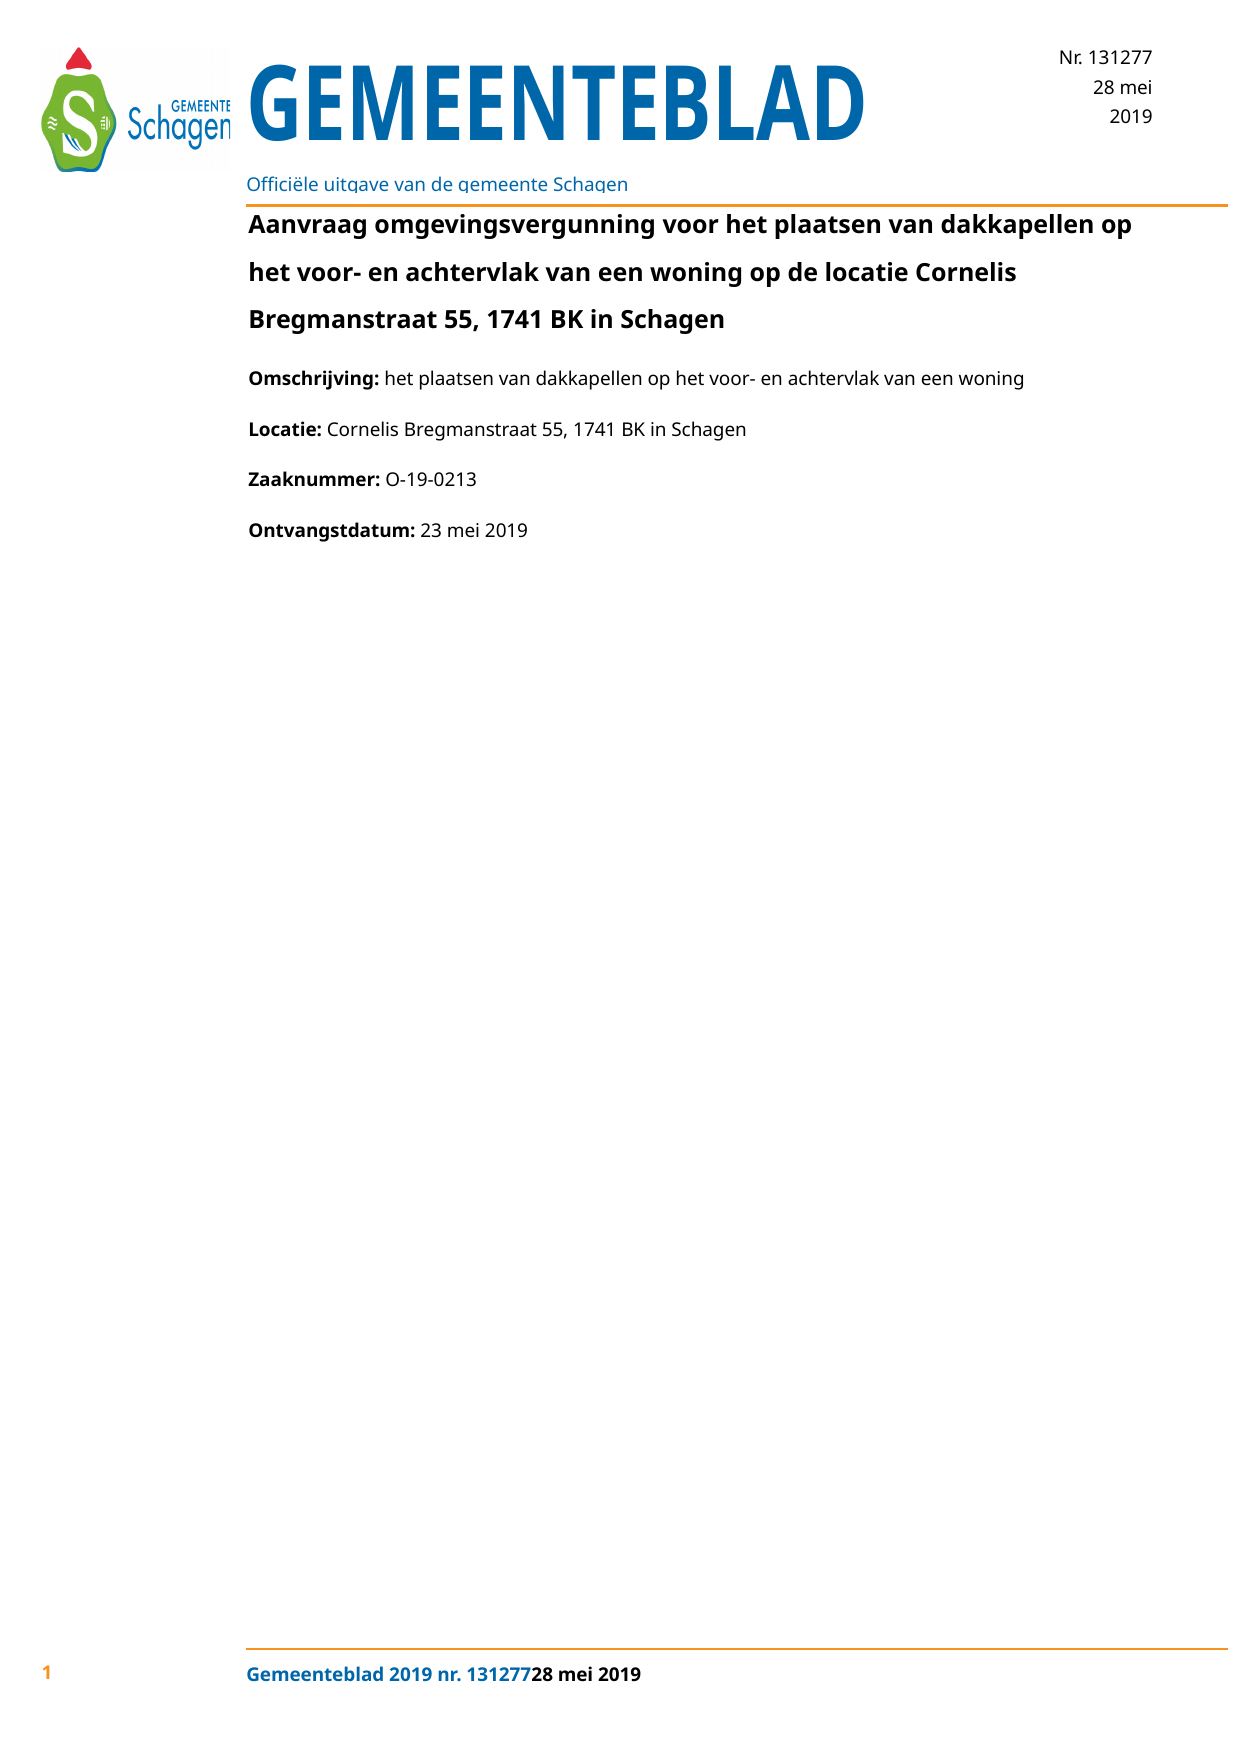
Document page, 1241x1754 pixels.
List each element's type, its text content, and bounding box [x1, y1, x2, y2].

text Locatie: Cornelis Bregmanstraat 55, 1741 BK in Schagen [248, 416, 1152, 442]
text Omschrijving: het plaatsen van dakkapellen op het voor- en achtervlak van een woning [248, 366, 1152, 391]
text Ontvangstdatum: 23 mei 2019 [248, 517, 1152, 542]
text Zaaknummer: O-19-0213 [248, 466, 1152, 492]
text Aanvraag omgevingsvergunning voor het plaatsen van dakkapellen op het voor- en achtervlak van een woning op de locatie Cornelis Bregmanstraat 55, 1741 BK in Schagen [248, 207, 1152, 336]
picture [41, 47, 231, 172]
